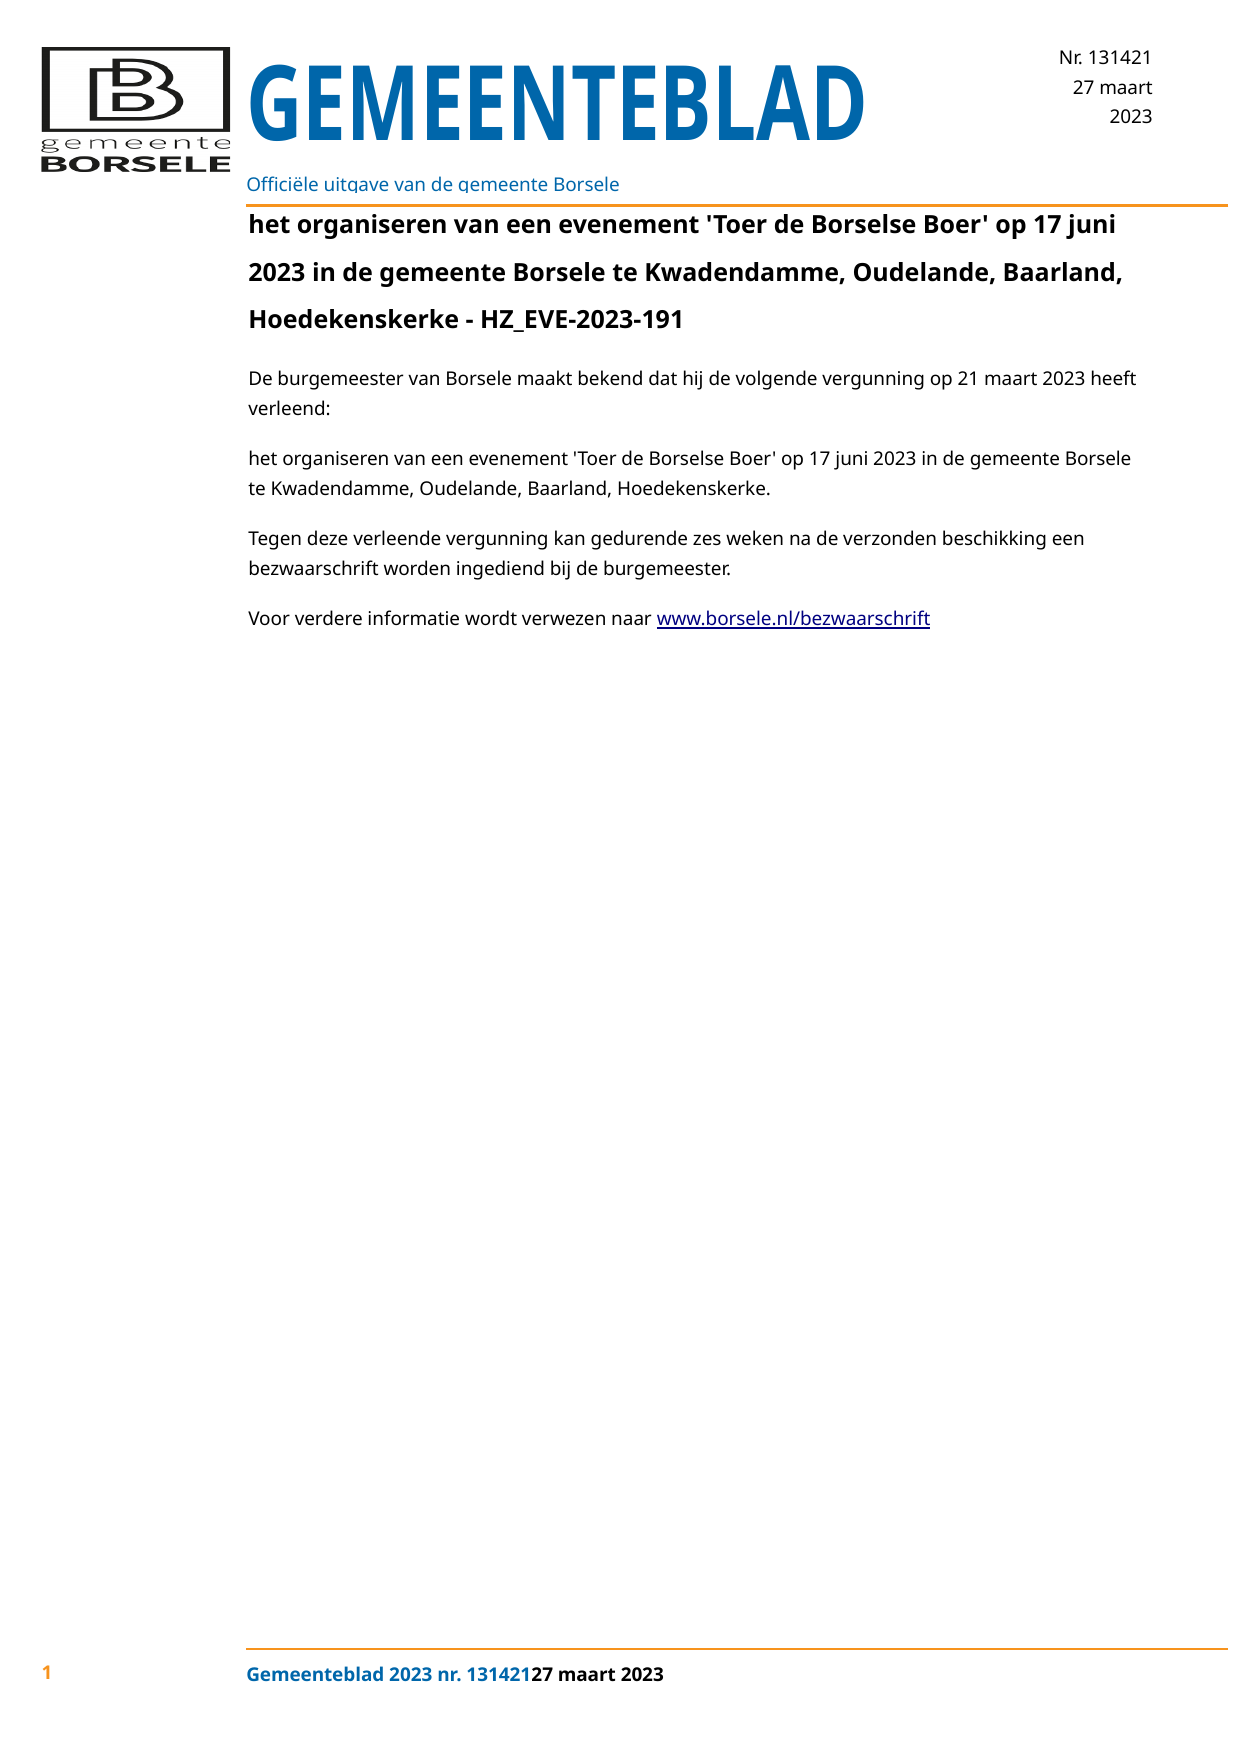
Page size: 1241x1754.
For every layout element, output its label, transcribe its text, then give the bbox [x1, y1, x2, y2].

text het organiseren van een evenement 'Toer de Borselse Boer' op 17 juni 2023 in de gemeente Borsele te Kwadendamme, Oudelande, Baarland, Hoedekenskerke - HZ_EVE-2023-191 [248, 207, 1152, 336]
text het organiseren van een evenement 'Toer de Borselse Boer' op 17 juni 2023 in de gemeente Borsele te Kwadendamme, Oudelande, Baarland, Hoedekenskerke. [248, 446, 1152, 501]
picture [41, 47, 231, 172]
text De burgemeester van Borsele maakt bekend dat hij de volgende vergunning op 21 maart 2023 heeft verleend: [248, 366, 1152, 421]
text Voor verdere informatie wordt verwezen naar www.borsele.nl/bezwaarschrift [248, 606, 1152, 631]
text Tegen deze verleende vergunning kan gedurende zes weken na de verzonden beschikking een bezwaarschrift worden ingediend bij de burgemeester. [248, 526, 1152, 581]
